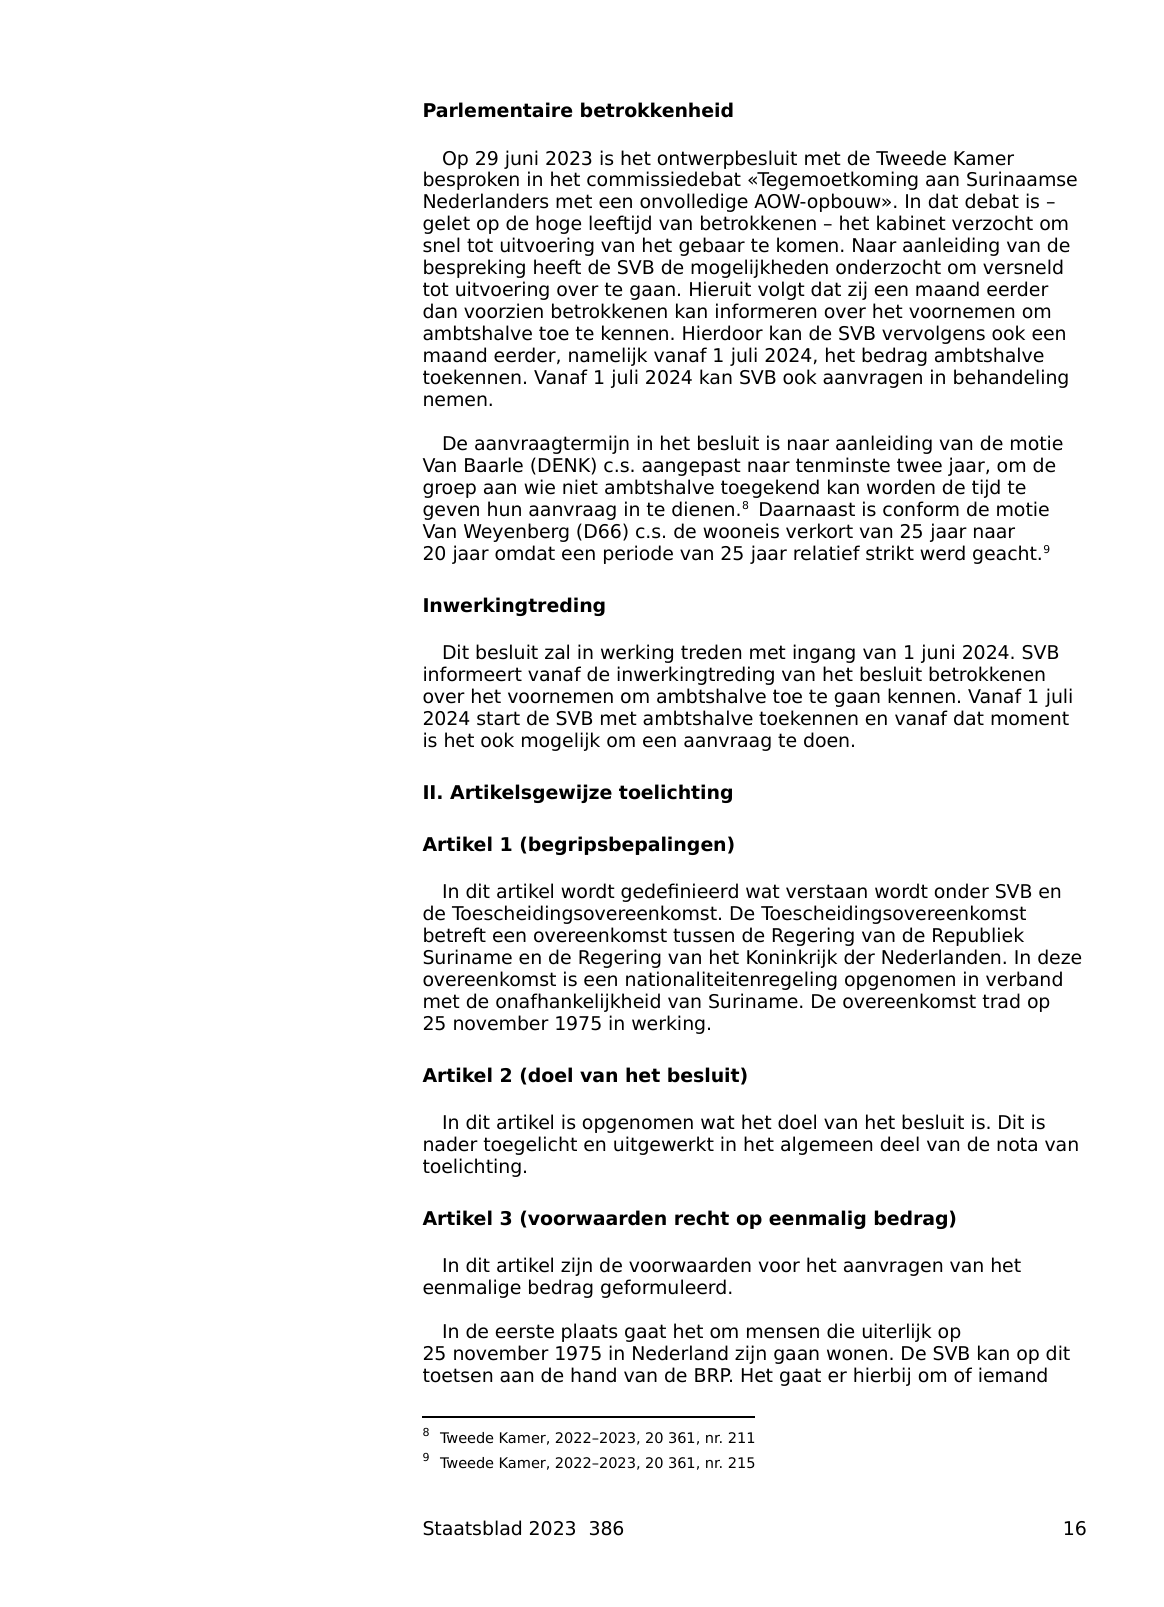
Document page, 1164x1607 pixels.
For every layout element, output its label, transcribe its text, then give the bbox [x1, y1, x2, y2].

text Op 29 juni 2023 is het ontwerpbesluit met de Tweede Kamer besproken in het commissiedebat «Tegemoetkoming aan Surinaamse Nederlanders met een onvolledige AOW-opbouw». In dat debat is – gelet op de hoge leeftijd van betrokkenen – het kabinet verzocht om snel tot uitvoering van het gebaar te komen. Naar aanleiding van de bespreking heeft de SVB de mogelijkheden onderzocht om versneld tot uitvoering over te gaan. Hieruit volgt dat zij een maand eerder dan voorzien betrokkenen kan informeren over het voornemen om ambtshalve toe te kennen. Hierdoor kan de SVB vervolgens ook een maand eerder, namelijk vanaf 1 juli 2024, het bedrag ambtshalve toekennen. Vanaf 1 juli 2024 kan SVB ook aanvragen in behandeling nemen. [422, 147, 1087, 411]
subtitle Inwerkingtreding [422, 595, 1087, 617]
text De aanvraagtermijn in het besluit is naar aanleiding van de motie Van Baarle (DENK) c.s. aangepast naar tenminste twee jaar, om de groep aan wie niet ambtshalve toegekend kan worden de tijd te geven hun aanvraag in te dienen. Daarnaast is conform de motie Van Weyenberg (D66) c.s. de wooneis verkort van 25 jaar naar 20 jaar omdat een periode van 25 jaar relatief strikt werd geacht. [422, 433, 1087, 565]
subtitle Parlementaire betrokkenheid [422, 100, 1087, 122]
subtitle II. Artikelsgewijze toelichting [422, 782, 1087, 804]
text Dit besluit zal in werking treden met ingang van 1 juni 2024. SVB informeert vanaf de inwerkingtreding van het besluit betrokkenen over het voornemen om ambtshalve toe te gaan kennen. Vanaf 1 juli 2024 start de SVB met ambtshalve toekennen en vanaf dat moment is het ook mogelijk om een aanvraag te doen. [422, 642, 1087, 752]
text In dit artikel wordt gedefinieerd wat verstaan wordt onder SVB en de Toescheidingsovereenkomst. De Toescheidingsovereenkomst betreft een overeenkomst tussen de Regering van de Republiek Suriname en de Regering van het Koninkrijk der Nederlanden. In deze overeenkomst is een nationaliteitenregeling opgenomen in verband met de onafhankelijkheid van Suriname. De overeenkomst trad op 25 november 1975 in werking. [422, 881, 1087, 1035]
text In de eerste plaats gaat het om mensen die uiterlijk op 25 november 1975 in Nederland zijn gaan wonen. De SVB kan op dit toetsen aan de hand van de BRP. Het gaat er hierbij om of iemand [422, 1321, 1087, 1387]
text In dit artikel zijn de voorwaarden voor het aanvragen van het eenmalige bedrag geformuleerd. [422, 1255, 1087, 1299]
text Tweede Kamer, 2022–2023, 20 361, nr. 215 [422, 1451, 1087, 1473]
subtitle Artikel 1 (begripsbepalingen) [422, 834, 1087, 856]
subtitle Artikel 3 (voorwaarden recht op eenmalig bedrag) [422, 1208, 1087, 1230]
text In dit artikel is opgenomen wat het doel van het besluit is. Dit is nader toegelicht en uitgewerkt in het algemeen deel van de nota van toelichting. [422, 1112, 1087, 1178]
text Tweede Kamer, 2022–2023, 20 361, nr. 211 [422, 1426, 1087, 1448]
subtitle Artikel 2 (doel van het besluit) [422, 1065, 1087, 1087]
